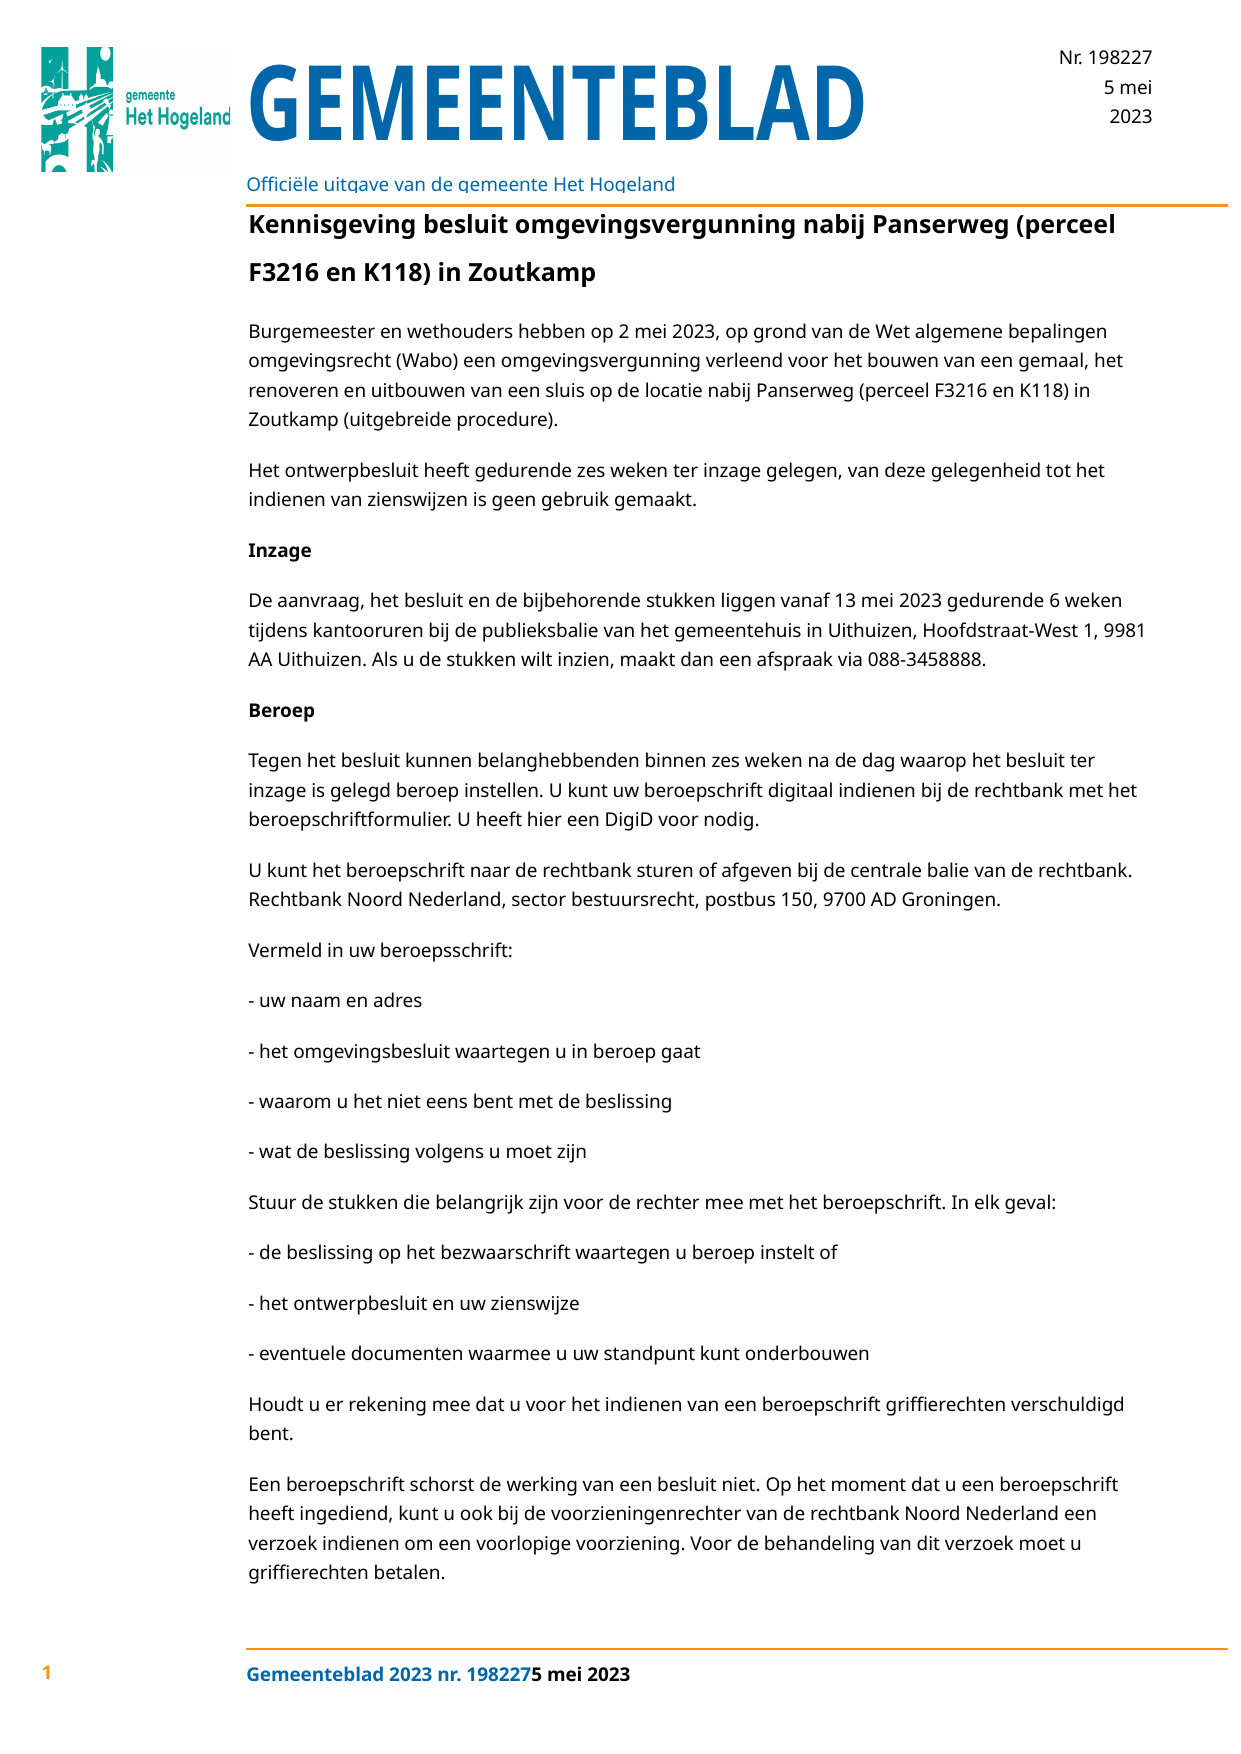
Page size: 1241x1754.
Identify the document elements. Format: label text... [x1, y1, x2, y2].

text De aanvraag, het besluit en de bijbehorende stukken liggen vanaf 13 mei 2023 gedurende 6 weken tijdens kantooruren bij de publieksbalie van het gemeentehuis in Uithuizen, Hoofdstraat-West 1, 9981 AA Uithuizen. Als u de stukken wilt inzien, maakt dan een afspraak via 088-3458888. [248, 587, 1152, 672]
text - eventuele documenten waarmee u uw standpunt kunt onderbouwen [248, 1340, 1152, 1366]
text Inzage [248, 537, 1152, 563]
text - het ontwerpbesluit en uw zienswijze [248, 1290, 1152, 1316]
text Een beroepschrift schorst de werking van een besluit niet. Op het moment dat u een beroepschrift heeft ingediend, kunt u ook bij de voorzieningenrechter van de rechtbank Noord Nederland een verzoek indienen om een voorlopige voorziening. Voor de behandeling van dit verzoek moet u griffierechten betalen. [248, 1471, 1152, 1585]
text Tegen het besluit kunnen belanghebbenden binnen zes weken na de dag waarop het besluit ter inzage is gelegd beroep instellen. U kunt uw beroepschrift digitaal indienen bij de rechtbank met het beroepschriftformulier. U heeft hier een DigiD voor nodig. [248, 747, 1152, 832]
text - wat de beslissing volgens u moet zijn [248, 1139, 1152, 1164]
picture [41, 47, 231, 172]
text Stuur de stukken die belangrijk zijn voor de rechter mee met het beroepschrift. In elk geval: [248, 1189, 1152, 1215]
text U kunt het beroepschrift naar de rechtbank sturen of afgeven bij de centrale balie van de rechtbank. Rechtbank Noord Nederland, sector bestuursrecht, postbus 150, 9700 AD Groningen. [248, 857, 1152, 912]
text - de beslissing op het bezwaarschrift waartegen u beroep instelt of [248, 1239, 1152, 1265]
text Houdt u er rekening mee dat u voor het indienen van een beroepschrift griffierechten verschuldigd bent. [248, 1391, 1152, 1446]
text Burgemeester en wethouders hebben op 2 mei 2023, op grond van de Wet algemene bepalingen omgevingsrecht (Wabo) een omgevingsvergunning verleend voor het bouwen van een gemaal, het renoveren en uitbouwen van een sluis op de locatie nabij Panserweg (perceel F3216 en K118) in Zoutkamp (uitgebreide procedure). [248, 318, 1152, 432]
text Vermeld in uw beroepsschrift: [248, 937, 1152, 963]
text Beroep [248, 697, 1152, 723]
text Het ontwerpbesluit heeft gedurende zes weken ter inzage gelegen, van deze gelegenheid tot het indienen van zienswijzen is geen gebruik gemaakt. [248, 457, 1152, 512]
text Kennisgeving besluit omgevingsvergunning nabij Panserweg (perceel F3216 en K118) in Zoutkamp [248, 207, 1152, 288]
text - het omgevingsbesluit waartegen u in beroep gaat [248, 1038, 1152, 1064]
text - uw naam en adres [248, 987, 1152, 1013]
text - waarom u het niet eens bent met de beslissing [248, 1088, 1152, 1114]
